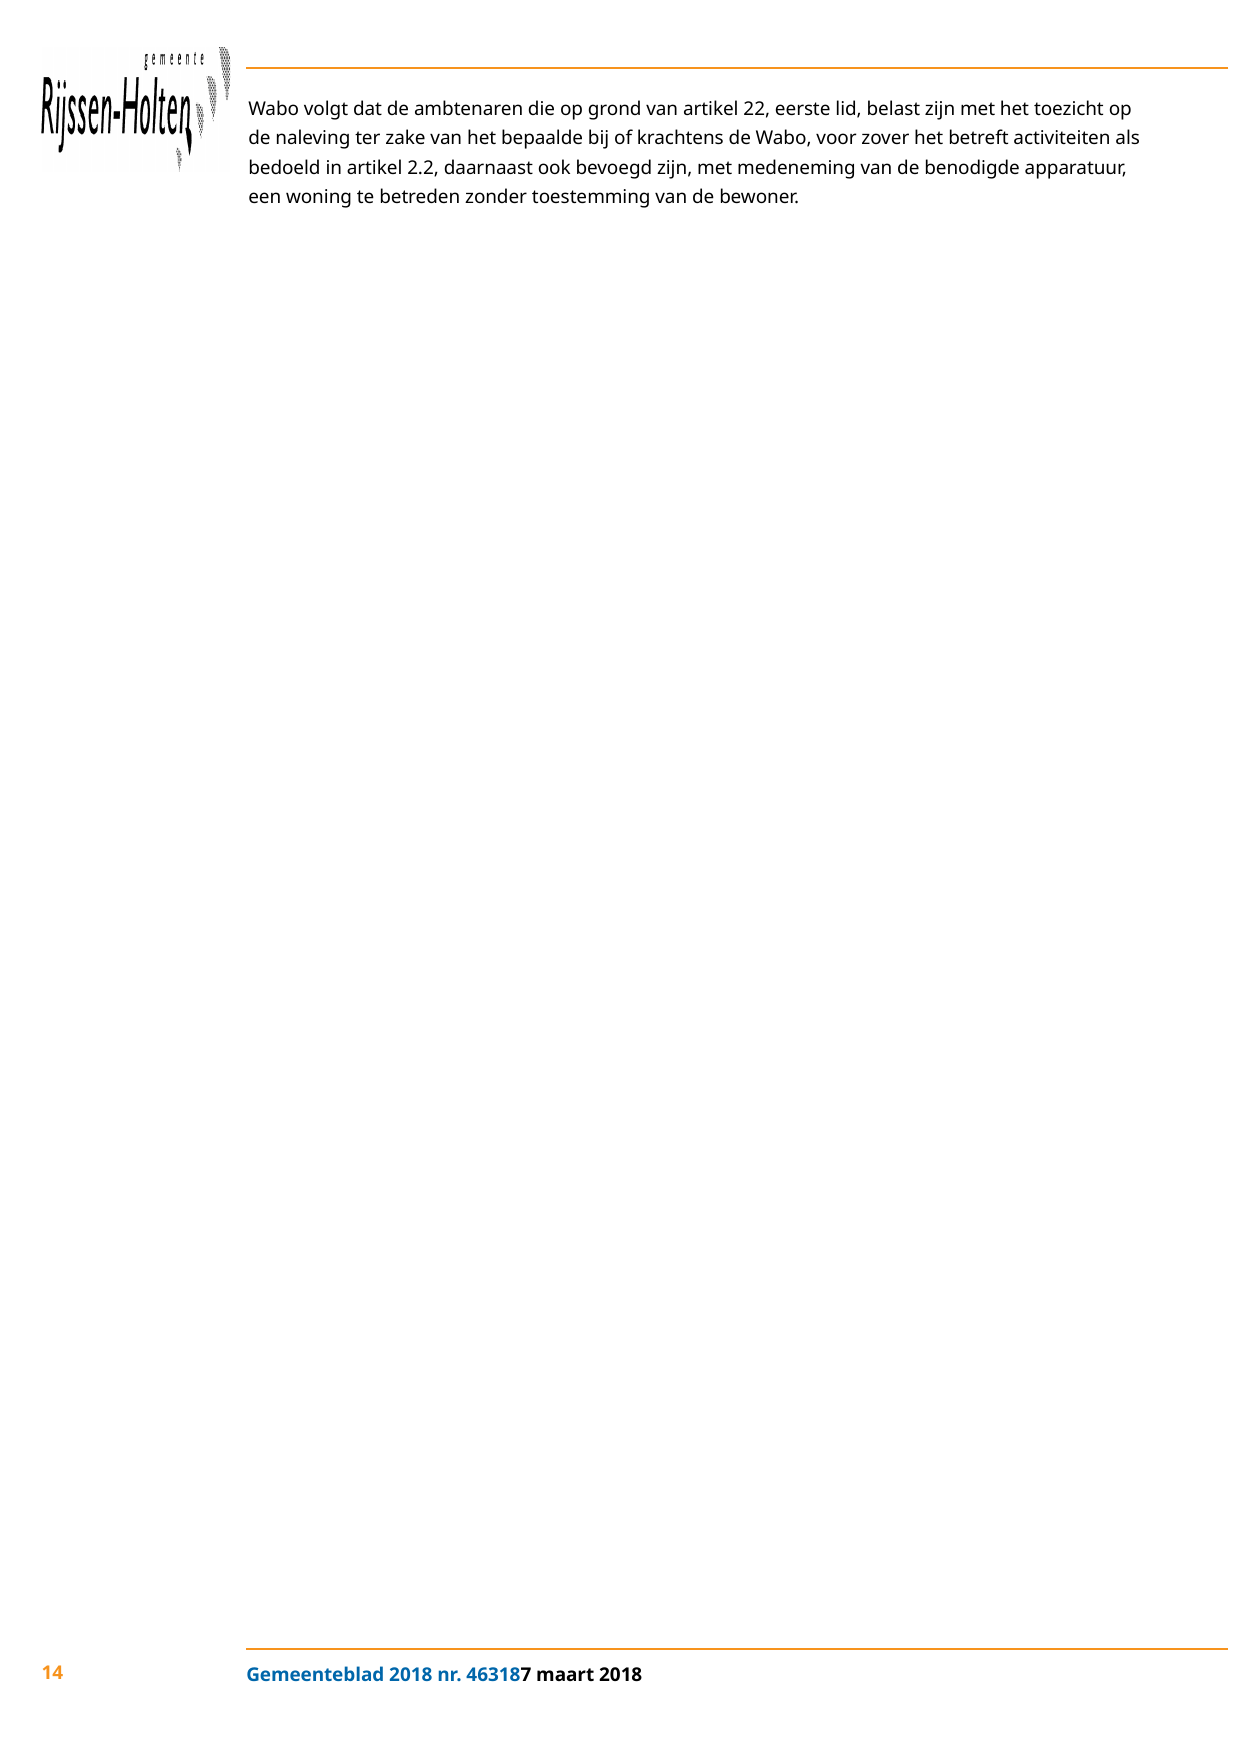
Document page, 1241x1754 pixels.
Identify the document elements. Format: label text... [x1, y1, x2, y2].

text Wabo volgt dat de ambtenaren die op grond van artikel 22, eerste lid, belast zijn met het toezicht op de naleving ter zake van het bepaalde bij of krachtens de Wabo, voor zover het betreft activiteiten als bedoeld in artikel 2.2, daarnaast ook bevoegd zijn, met medeneming van de benodigde apparatuur, een woning te betreden zonder toestemming van de bewoner. [248, 95, 1152, 209]
picture [41, 47, 231, 172]
